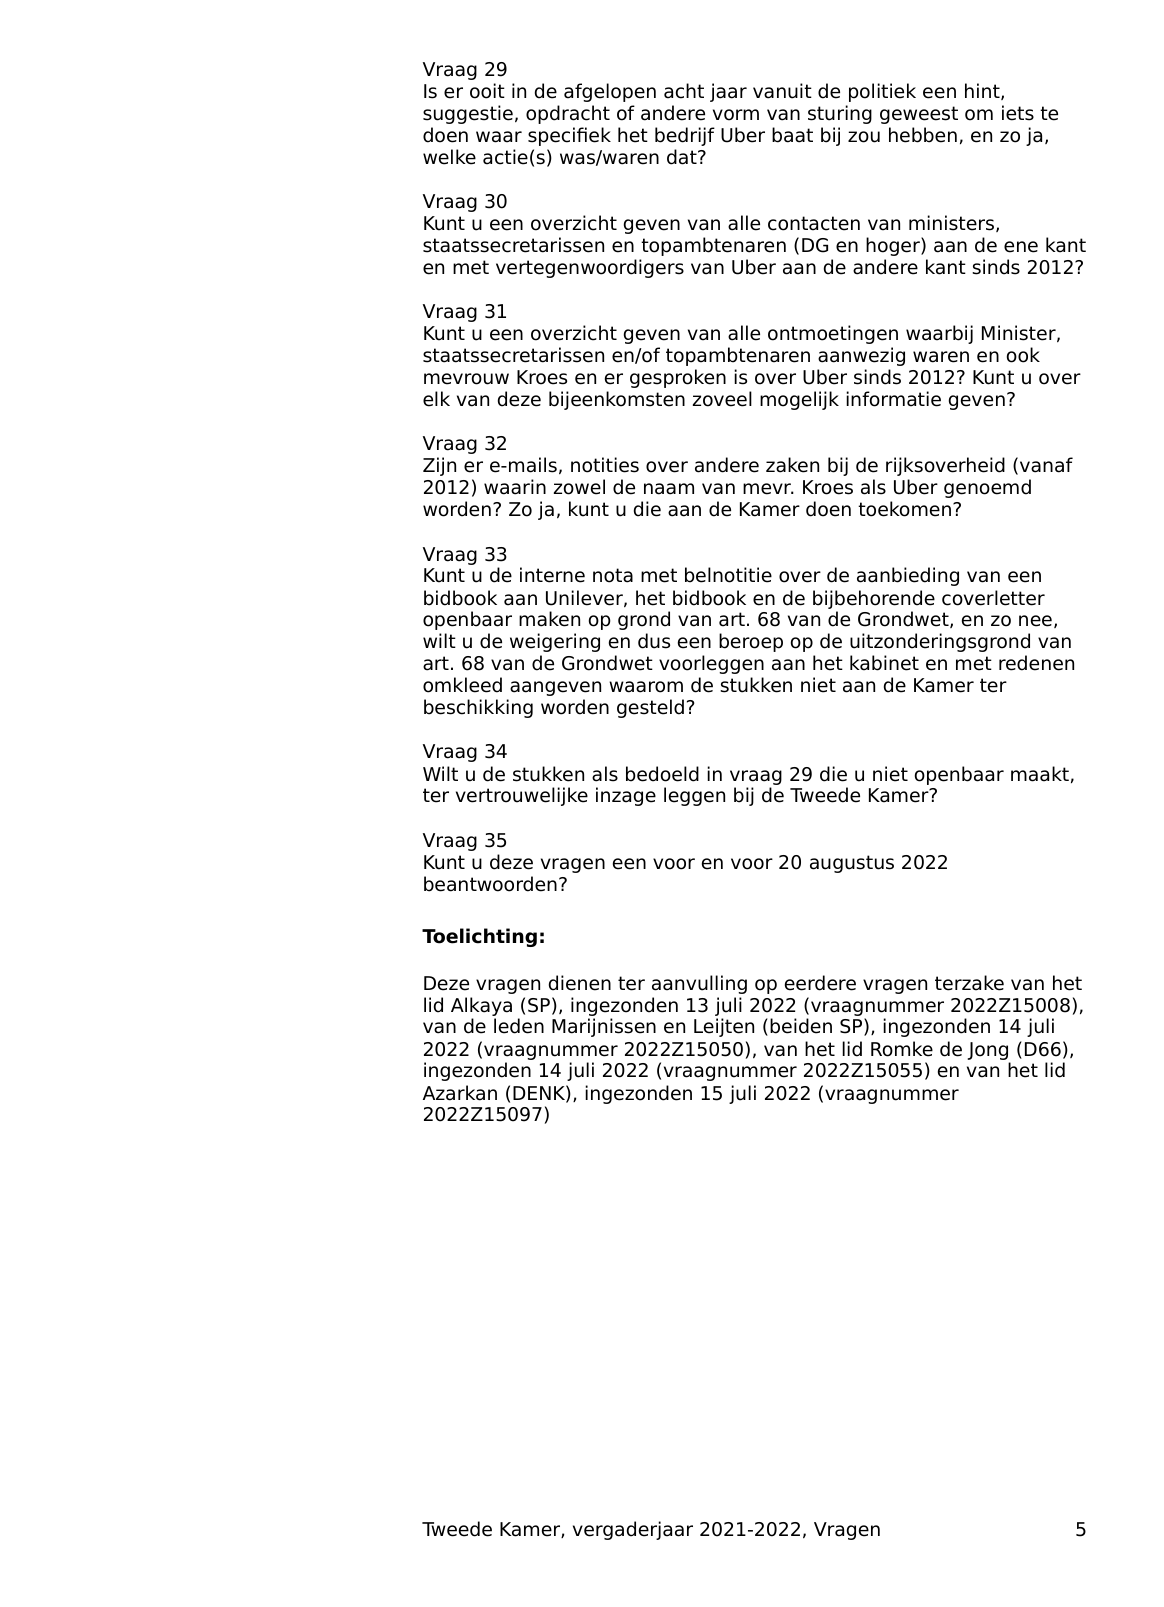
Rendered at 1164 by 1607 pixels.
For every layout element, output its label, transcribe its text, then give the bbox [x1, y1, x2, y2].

text Zijn er e-mails, notities over andere zaken bij de rijksoverheid (vanaf 2012) waarin zowel de naam van mevr. Kroes als Uber genoemd worden? Zo ja, kunt u die aan de Kamer doen toekomen? [422, 455, 1087, 521]
subtitle Toelichting: [422, 926, 1087, 947]
text Kunt u een overzicht geven van alle ontmoetingen waarbij Minister, staatssecretarissen en/of topambtenaren aanwezig waren en ook mevrouw Kroes en er gesproken is over Uber sinds 2012? Kunt u over elk van deze bijeenkomsten zoveel mogelijk informatie geven? [422, 323, 1087, 411]
text Kunt u deze vragen een voor en voor 20 augustus 2022 beantwoorden? [422, 852, 1087, 896]
text Vraag 31 [422, 301, 1087, 323]
text Deze vragen dienen ter aanvulling op eerdere vragen terzake van het lid Alkaya (SP), ingezonden 13 juli 2022 (vraagnummer 2022Z15008), van de leden Marijnissen en Leijten (beiden SP), ingezonden 14 juli 2022 (vraagnummer 2022Z15050), van het lid Romke de Jong (D66), ingezonden 14 juli 2022 (vraagnummer 2022Z15055) en van het lid Azarkan (DENK), ingezonden 15 juli 2022 (vraagnummer 2022Z15097) [422, 972, 1087, 1126]
text Vraag 33 [422, 543, 1087, 565]
text Kunt u een overzicht geven van alle contacten van ministers, staatssecretarissen en topambtenaren (DG en hoger) aan de ene kant en met vertegenwoordigers van Uber aan de andere kant sinds 2012? [422, 213, 1087, 279]
text Vraag 32 [422, 433, 1087, 455]
text Vraag 34 [422, 741, 1087, 763]
text Vraag 29 [422, 59, 1087, 81]
text Wilt u de stukken als bedoeld in vraag 29 die u niet openbaar maakt, ter vertrouwelijke inzage leggen bij de Tweede Kamer? [422, 763, 1087, 807]
text Is er ooit in de afgelopen acht jaar vanuit de politiek een hint, suggestie, opdracht of andere vorm van sturing geweest om iets te doen waar specifiek het bedrijf Uber baat bij zou hebben, en zo ja, welke actie(s) was/waren dat? [422, 81, 1087, 169]
text Kunt u de interne nota met belnotitie over de aanbieding van een bidbook aan Unilever, het bidbook en de bijbehorende coverletter openbaar maken op grond van art. 68 van de Grondwet, en zo nee, wilt u de weigering en dus een beroep op de uitzonderingsgrond van art. 68 van de Grondwet voorleggen aan het kabinet en met redenen omkleed aangeven waarom de stukken niet aan de Kamer ter beschikking worden gesteld? [422, 565, 1087, 719]
text Vraag 30 [422, 191, 1087, 213]
text Vraag 35 [422, 829, 1087, 852]
